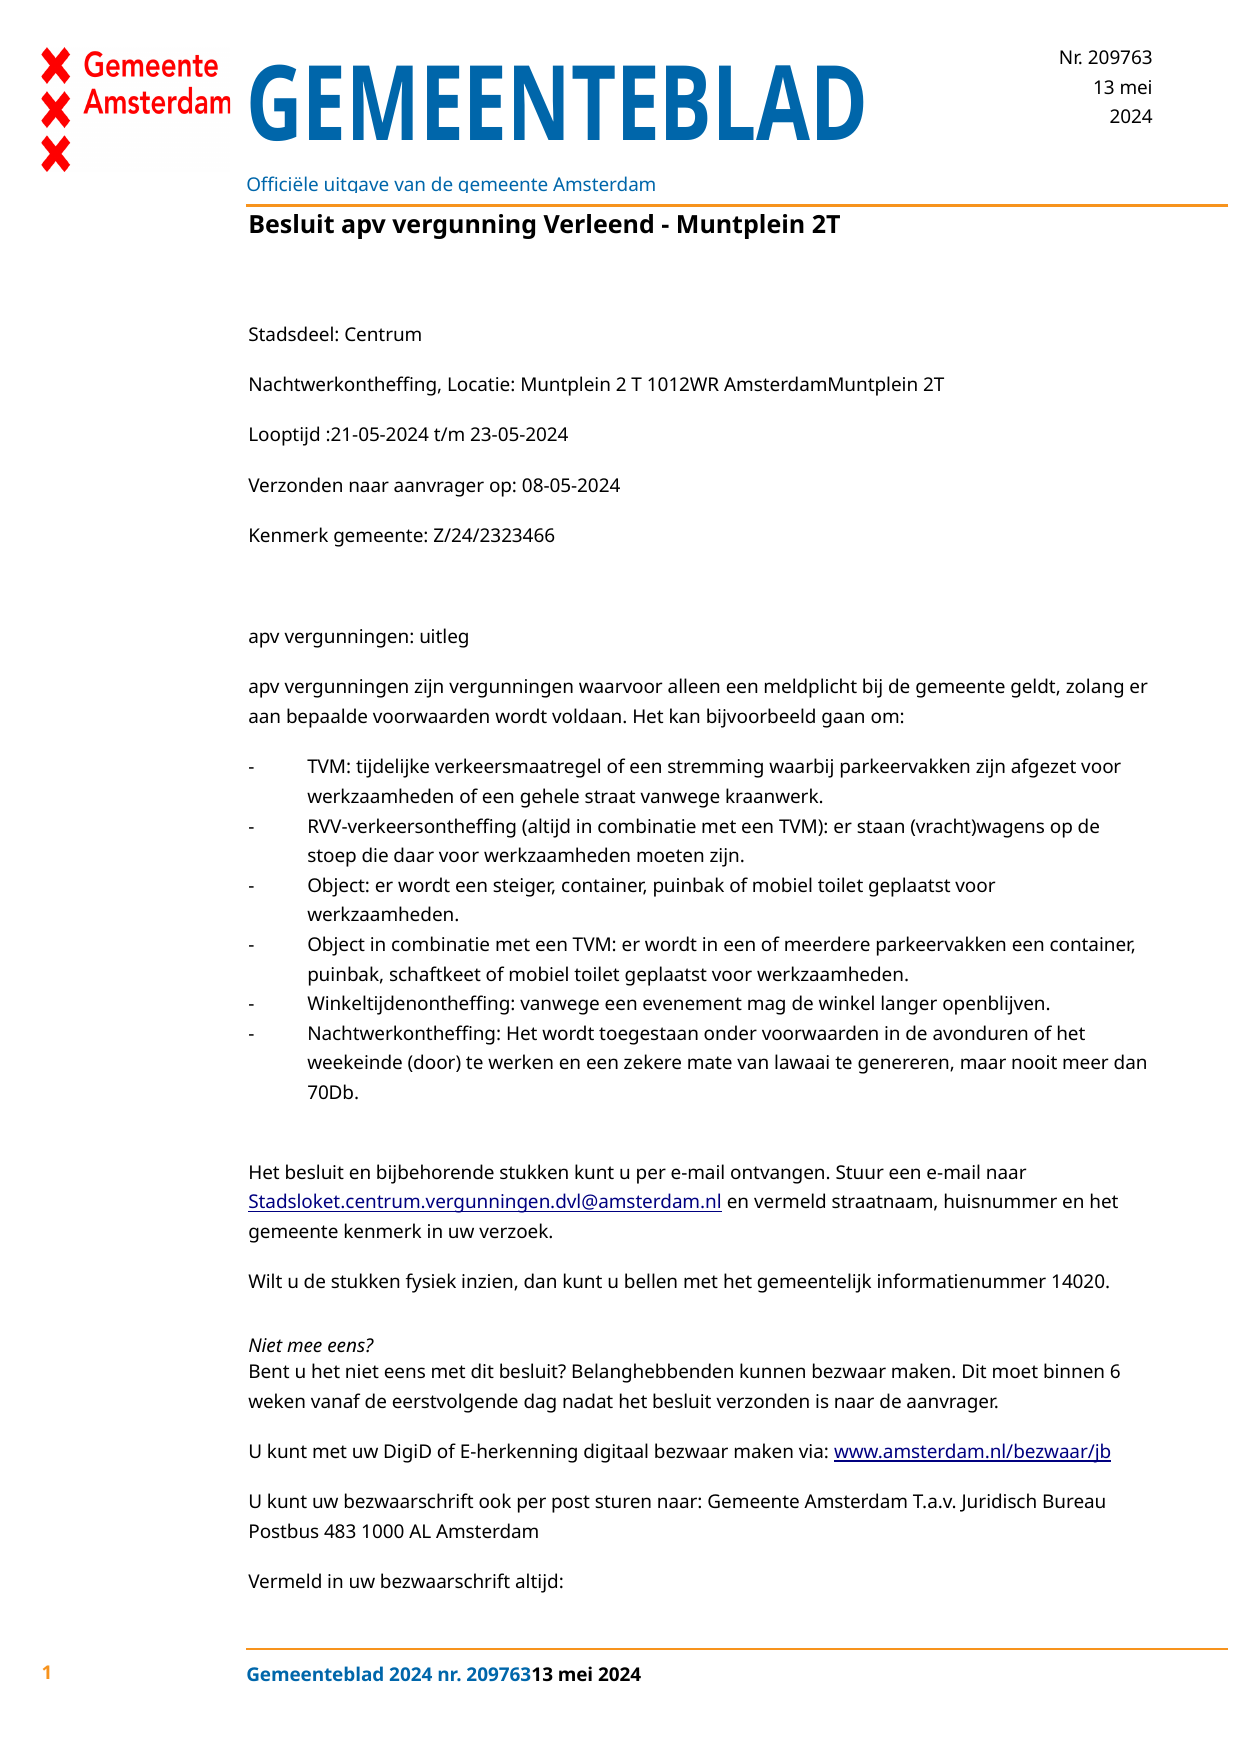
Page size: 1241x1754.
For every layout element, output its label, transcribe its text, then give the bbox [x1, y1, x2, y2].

text Vermeld in uw bezwaarschrift altijd: [248, 1569, 1152, 1594]
text U kunt uw bezwaarschrift ook per post sturen naar: Gemeente Amsterdam T.a.v. Juridisch Bureau Postbus 483 1000 AL Amsterdam [248, 1489, 1152, 1544]
text Besluit apv vergunning Verleend - Muntplein 2T [248, 207, 1152, 241]
list RVV-verkeersontheffing (altijd in combinatie met een TVM): er staan (vracht)wagens op de stoep die daar voor werkzaamheden moeten zijn. [248, 813, 1152, 868]
text Wilt u de stukken fysiek inzien, dan kunt u bellen met het gemeentelijk informatienummer 14020. [248, 1269, 1152, 1294]
text U kunt met uw DigiD of E-herkenning digitaal bezwaar maken via: www.amsterdam.nl/bezwaar/jb [248, 1438, 1152, 1464]
text Stadsdeel: Centrum [248, 321, 1152, 346]
text Looptijd :21-05-2024 t/m 23-05-2024 [248, 422, 1152, 447]
list Winkeltijdenontheffing: vanwege een evenement mag de winkel langer openblijven. [248, 990, 1152, 1016]
text Kenmerk gemeente: Z/24/2323466 [248, 522, 1152, 548]
list TVM: tijdelijke verkeersmaatregel of een stremming waarbij parkeervakken zijn afgezet voor werkzaamheden of een gehele straat vanwege kraanwerk. [248, 754, 1152, 809]
text Niet mee eens? [248, 1333, 1152, 1358]
list Object in combinatie met een TVM: er wordt in een of meerdere parkeervakken een container, puinbak, schaftkeet of mobiel toilet geplaatst voor werkzaamheden. [248, 931, 1152, 986]
text Nachtwerkontheffing, Locatie: Muntplein 2 T 1012WR AmsterdamMuntplein 2T [248, 371, 1152, 397]
text Het besluit en bijbehorende stukken kunt u per e-mail ontvangen. Stuur een e-mail naar Stadsloket.centrum.vergunningen.dvl@amsterdam.nl en vermeld straatnaam, huisnummer en het gemeente kenmerk in uw verzoek. [248, 1159, 1152, 1244]
list Nachtwerkontheffing: Het wordt toegestaan onder voorwaarden in de avonduren of het weekeinde (door) te werken en een zekere mate van lawaai te genereren, maar nooit meer dan 70Db. [248, 1020, 1152, 1105]
text apv vergunningen: uitleg [248, 623, 1152, 649]
picture [41, 47, 231, 172]
text Verzonden naar aanvrager op: 08-05-2024 [248, 472, 1152, 498]
text apv vergunningen zijn vergunningen waarvoor alleen een meldplicht bij de gemeente geldt, zolang er aan bepaalde voorwaarden wordt voldaan. Het kan bijvoorbeeld gaan om: [248, 674, 1152, 729]
text Bent u het niet eens met dit besluit? Belanghebbenden kunnen bezwaar maken. Dit moet binnen 6 weken vanaf de eerstvolgende dag nadat het besluit verzonden is naar de aanvrager. [248, 1358, 1152, 1414]
list Object: er wordt een steiger, container, puinbak of mobiel toilet geplaatst voor werkzaamheden. [248, 872, 1152, 927]
